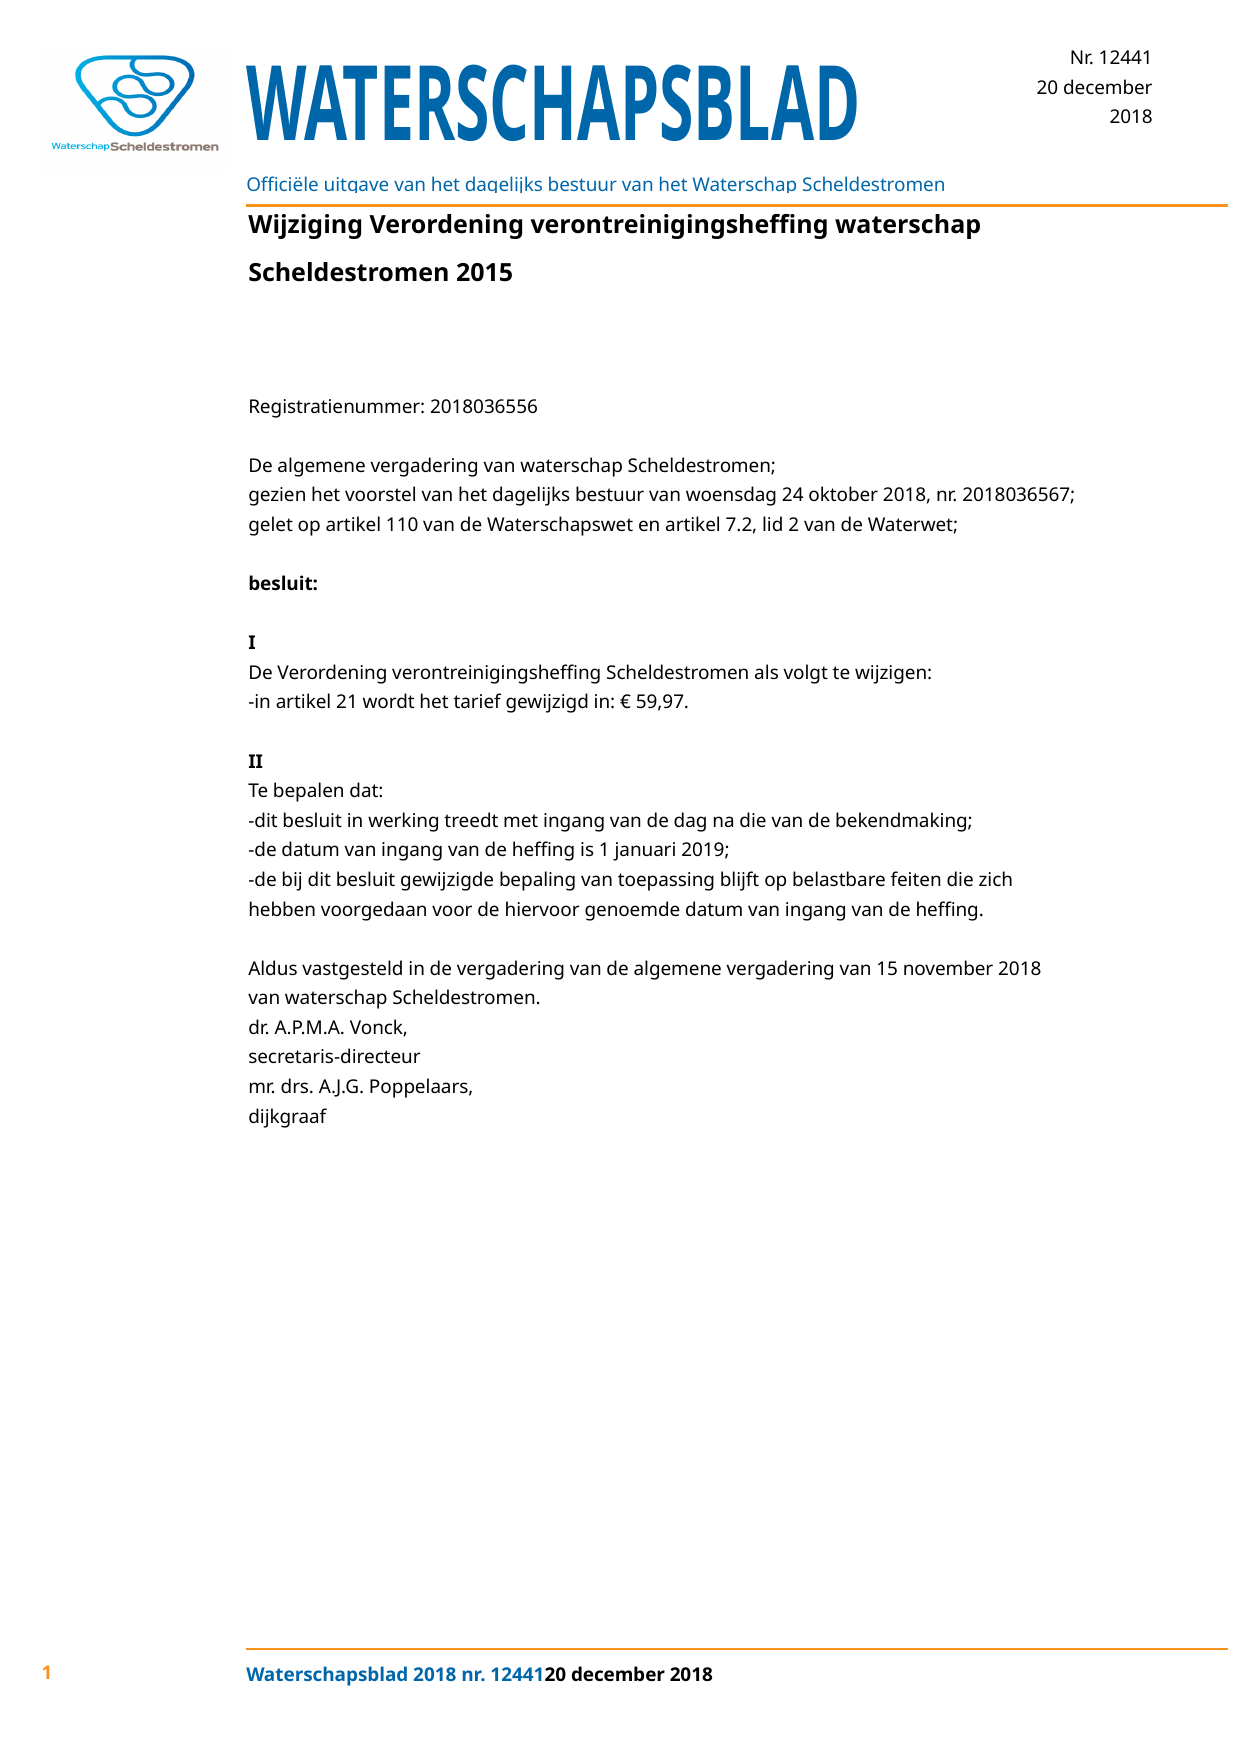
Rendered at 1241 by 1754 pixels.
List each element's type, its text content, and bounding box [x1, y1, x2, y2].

text van waterschap Scheldestromen. [248, 984, 1152, 1010]
text gezien het voorstel van het dagelijks bestuur van woensdag 24 oktober 2018, nr. 2018036567; [248, 482, 1152, 507]
text -dit besluit in werking treedt met ingang van de dag na die van de bekendmaking; [248, 807, 1152, 833]
text -de bij dit besluit gewijzigde bepaling van toepassing blijft op belastbare feiten die zich [248, 866, 1152, 892]
text dijkgraaf [248, 1103, 1152, 1129]
text Aldus vastgesteld in de vergadering van de algemene vergadering van 15 november 2018 [248, 955, 1152, 981]
text -in artikel 21 wordt het tarief gewijzigd in: € 59,97. [248, 689, 1152, 714]
text mr. drs. A.J.G. Poppelaars, [248, 1073, 1152, 1099]
text hebben voorgedaan voor de hiervoor genoemde datum van ingang van de heffing. [248, 896, 1152, 922]
text secretaris-directeur [248, 1044, 1152, 1069]
text De Verordening verontreinigingsheffing Scheldestromen als volgt te wijzigen: [248, 659, 1152, 685]
text I [248, 629, 1152, 655]
text De algemene vergadering van waterschap Scheldestromen; [248, 452, 1152, 478]
text Te bepalen dat: [248, 777, 1152, 803]
text II [248, 748, 1152, 774]
text besluit: [248, 570, 1152, 596]
text -de datum van ingang van de heffing is 1 januari 2019; [248, 837, 1152, 862]
picture [41, 47, 231, 172]
text gelet op artikel 110 van de Waterschapswet en artikel 7.2, lid 2 van de Waterwet; [248, 511, 1152, 537]
text Wijziging Verordening verontreinigingsheffing waterschap Scheldestromen 2015 [248, 207, 1152, 288]
text Registratienummer: 2018036556 [248, 393, 1152, 419]
text dr. A.P.M.A. Vonck, [248, 1014, 1152, 1040]
